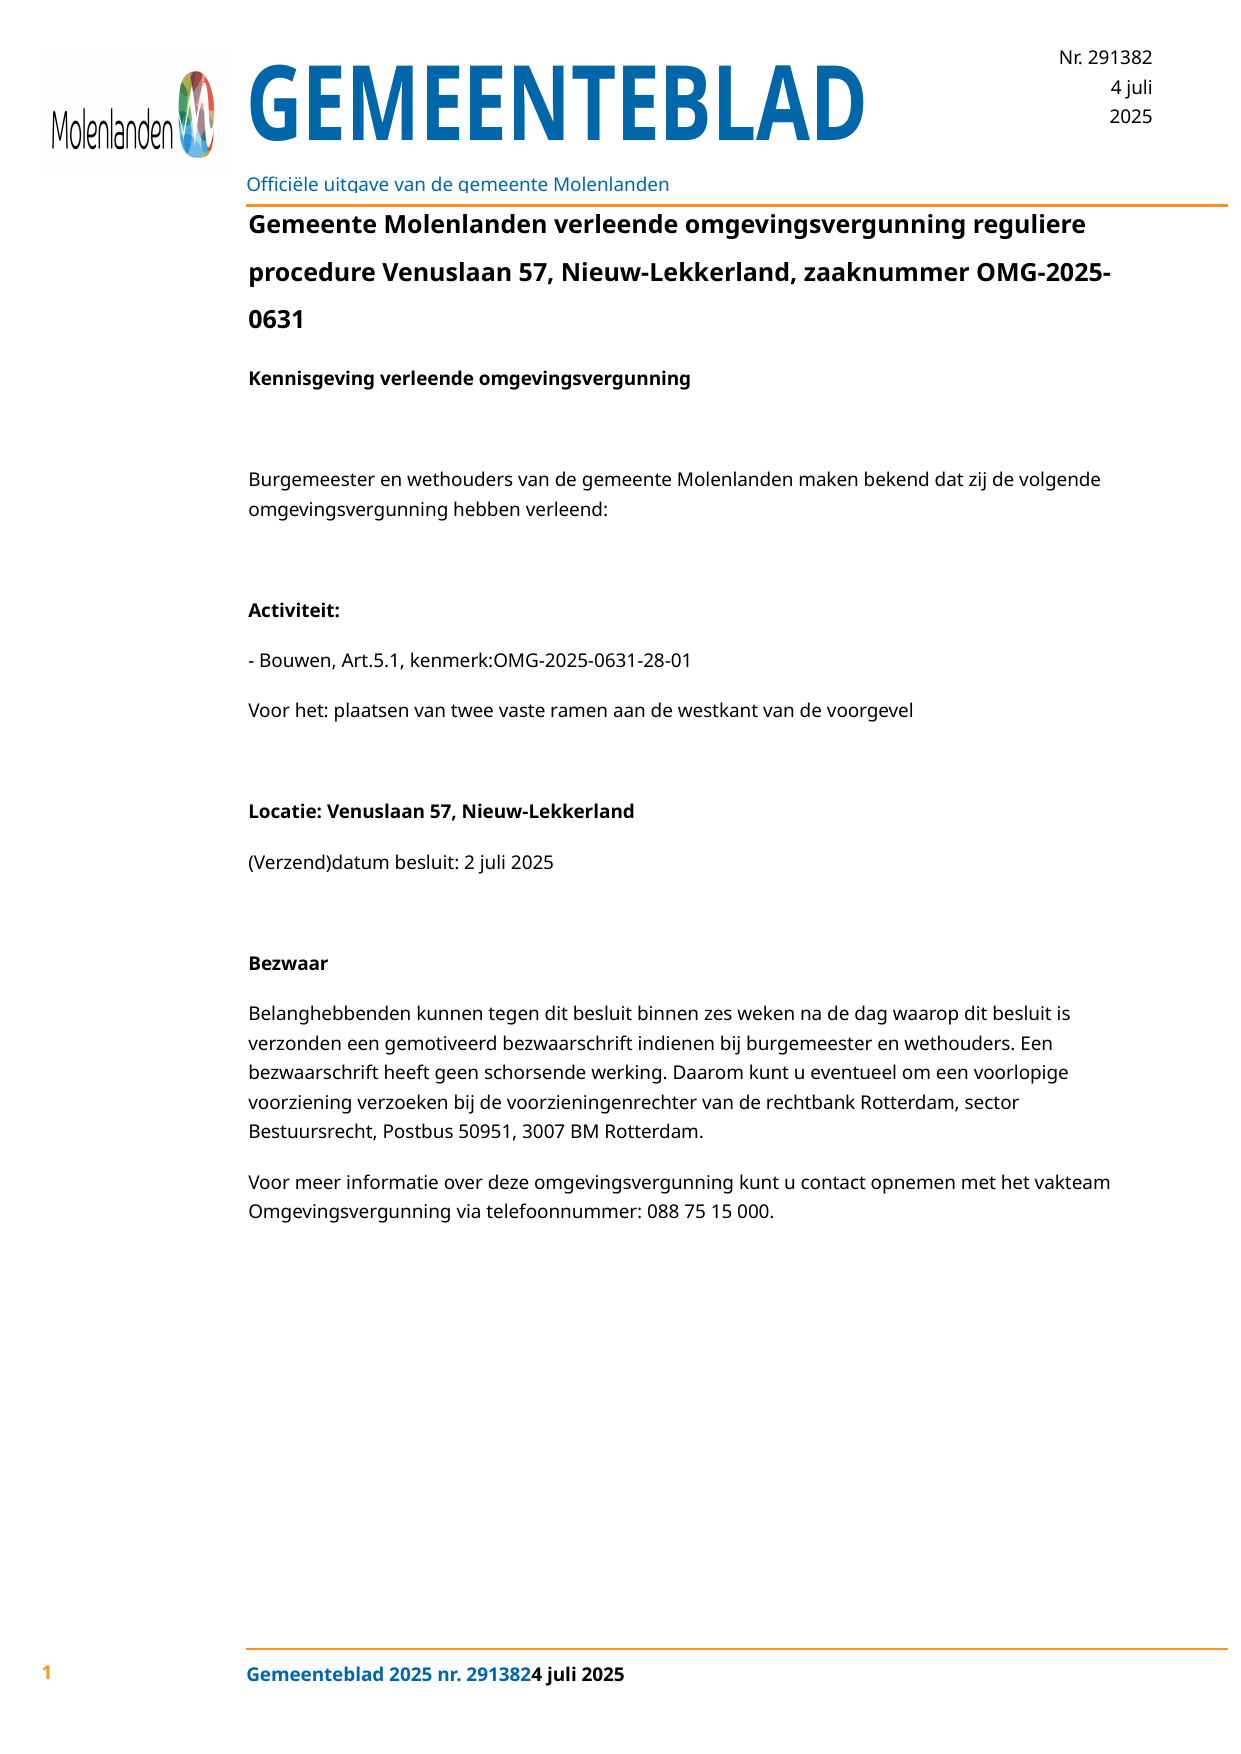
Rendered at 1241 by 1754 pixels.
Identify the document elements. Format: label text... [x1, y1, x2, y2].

picture [41, 47, 231, 172]
text Belanghebbenden kunnen tegen dit besluit binnen zes weken na de dag waarop dit besluit is verzonden een gemotiveerd bezwaarschrift indienen bij burgemeester en wethouders. Een bezwaarschrift heeft geen schorsende werking. Daarom kunt u eventueel om een voorlopige voorziening verzoeken bij de voorzieningenrechter van de rechtbank Rotterdam, sector Bestuursrecht, Postbus 50951, 3007 BM Rotterdam. [248, 1000, 1152, 1144]
text Bezwaar [248, 950, 1152, 975]
text Kennisgeving verleende omgevingsvergunning [248, 366, 1152, 391]
text - Bouwen, Art.5.1, kenmerk:OMG-2025-0631-28-01 [248, 647, 1152, 673]
text Voor meer informatie over deze omgevingsvergunning kunt u contact opnemen met het vakteam Omgevingsvergunning via telefoonnummer: 088 75 15 000. [248, 1169, 1152, 1224]
text Locatie: Venuslaan 57, Nieuw-Lekkerland [248, 798, 1152, 824]
text Burgemeester en wethouders van de gemeente Molenlanden maken bekend dat zij de volgende omgevingsvergunning hebben verleend: [248, 466, 1152, 522]
text Activiteit: [248, 597, 1152, 622]
text Gemeente Molenlanden verleende omgevingsvergunning reguliere procedure Venuslaan 57, Nieuw-Lekkerland, zaaknummer OMG-2025-0631 [248, 207, 1152, 336]
text (Verzend)datum besluit: 2 juli 2025 [248, 849, 1152, 874]
text Voor het: plaatsen van twee vaste ramen aan de westkant van de voorgevel [248, 698, 1152, 723]
